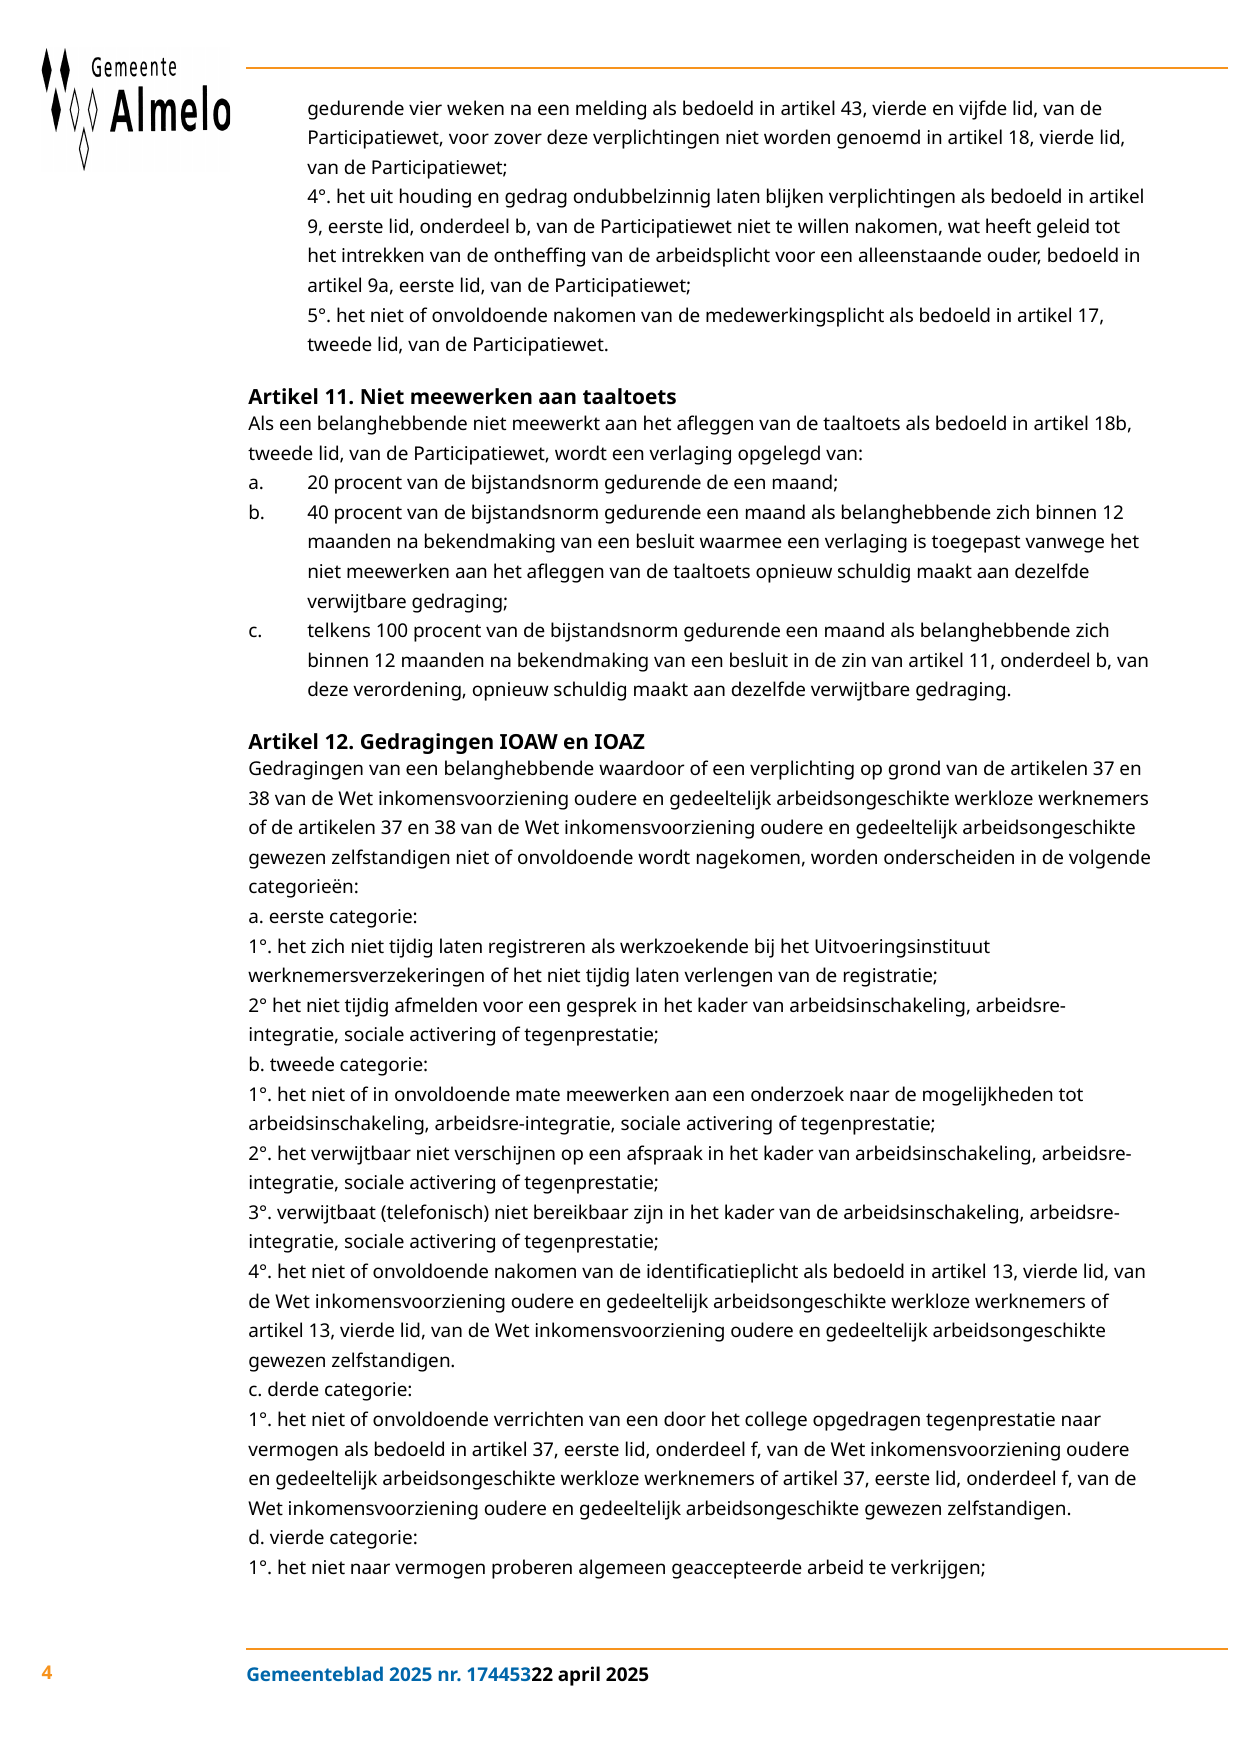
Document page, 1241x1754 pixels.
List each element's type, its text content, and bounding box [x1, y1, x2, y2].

text d. vierde categorie: [248, 1524, 1152, 1550]
text Artikel 11. Niet meewerken aan taaltoets [248, 382, 1152, 410]
list 20 procent van de bijstandsnorm gedurende de een maand; [248, 469, 1152, 495]
text c. derde categorie: [248, 1377, 1152, 1402]
picture [41, 47, 231, 172]
text Gedragingen van een belanghebbende waardoor of een verplichting op grond van de artikelen 37 en 38 van de Wet inkomensvoorziening oudere en gedeeltelijk arbeidsongeschikte werkloze werknemers of de artikelen 37 en 38 van de Wet inkomensvoorziening oudere en gedeeltelijk arbeidsongeschikte gewezen zelfstandigen niet of onvoldoende wordt nagekomen, worden onderscheiden in de volgende categorieën: [248, 755, 1152, 899]
text 1°. het niet of onvoldoende verrichten van een door het college opgedragen tegenprestatie naar vermogen als bedoeld in artikel 37, eerste lid, onderdeel f, van de Wet inkomensvoorziening oudere en gedeeltelijk arbeidsongeschikte werkloze werknemers of artikel 37, eerste lid, onderdeel f, van de Wet inkomensvoorziening oudere en gedeeltelijk arbeidsongeschikte gewezen zelfstandigen. [248, 1406, 1152, 1521]
text b. tweede categorie: [248, 1051, 1152, 1077]
text 1°. het zich niet tijdig laten registreren als werkzoekende bij het Uitvoeringsinstituut werknemersverzekeringen of het niet tijdig laten verlengen van de registratie; [248, 933, 1152, 988]
text 4°. het niet of onvoldoende nakomen van de identificatieplicht als bedoeld in artikel 13, vierde lid, van de Wet inkomensvoorziening oudere en gedeeltelijk arbeidsongeschikte werkloze werknemers of artikel 13, vierde lid, van de Wet inkomensvoorziening oudere en gedeeltelijk arbeidsongeschikte gewezen zelfstandigen. [248, 1258, 1152, 1373]
list telkens 100 procent van de bijstandsnorm gedurende een maand als belanghebbende zich binnen 12 maanden na bekendmaking van een besluit in de zin van artikel 11, onderdeel b, van deze verordening, opnieuw schuldig maakt aan dezelfde verwijtbare gedraging. [248, 617, 1152, 702]
list 40 procent van de bijstandsnorm gedurende een maand als belanghebbende zich binnen 12 maanden na bekendmaking van een besluit waarmee een verlaging is toegepast vanwege het niet meewerken aan het afleggen van de taaltoets opnieuw schuldig maakt aan dezelfde verwijtbare gedraging; [248, 499, 1152, 613]
text 2° het niet tijdig afmelden voor een gesprek in het kader van arbeidsinschakeling, arbeidsre-integratie, sociale activering of tegenprestatie; [248, 992, 1152, 1047]
text Als een belanghebbende niet meewerkt aan het afleggen van de taaltoets als bedoeld in artikel 18b, tweede lid, van de Participatiewet, wordt een verlaging opgelegd van: [248, 410, 1152, 466]
list 5°. het niet of onvoldoende nakomen van de medewerkingsplicht als bedoeld in artikel 17, tweede lid, van de Participatiewet. [248, 302, 1152, 357]
text 2°. het verwijtbaar niet verschijnen op een afspraak in het kader van arbeidsinschakeling, arbeidsre-integratie, sociale activering of tegenprestatie; [248, 1140, 1152, 1195]
text a. eerste categorie: [248, 903, 1152, 929]
list 4°. het uit houding en gedrag ondubbelzinnig laten blijken verplichtingen als bedoeld in artikel 9, eerste lid, onderdeel b, van de Participatiewet niet te willen nakomen, wat heeft geleid tot het intrekken van de ontheffing van de arbeidsplicht voor een alleenstaande ouder, bedoeld in artikel 9a, eerste lid, van de Participatiewet; [248, 183, 1152, 298]
text 1°. het niet of in onvoldoende mate meewerken aan een onderzoek naar de mogelijkheden tot arbeidsinschakeling, arbeidsre-integratie, sociale activering of tegenprestatie; [248, 1081, 1152, 1136]
text 3°. verwijtbaat (telefonisch) niet bereikbaar zijn in het kader van de arbeidsinschakeling, arbeidsre-integratie, sociale activering of tegenprestatie; [248, 1199, 1152, 1254]
list gedurende vier weken na een melding als bedoeld in artikel 43, vierde en vijfde lid, van de Participatiewet, voor zover deze verplichtingen niet worden genoemd in artikel 18, vierde lid, van de Participatiewet; [248, 95, 1152, 180]
text 1°. het niet naar vermogen proberen algemeen geaccepteerde arbeid te verkrijgen; [248, 1554, 1152, 1580]
text Artikel 12. Gedragingen IOAW en IOAZ [248, 727, 1152, 755]
